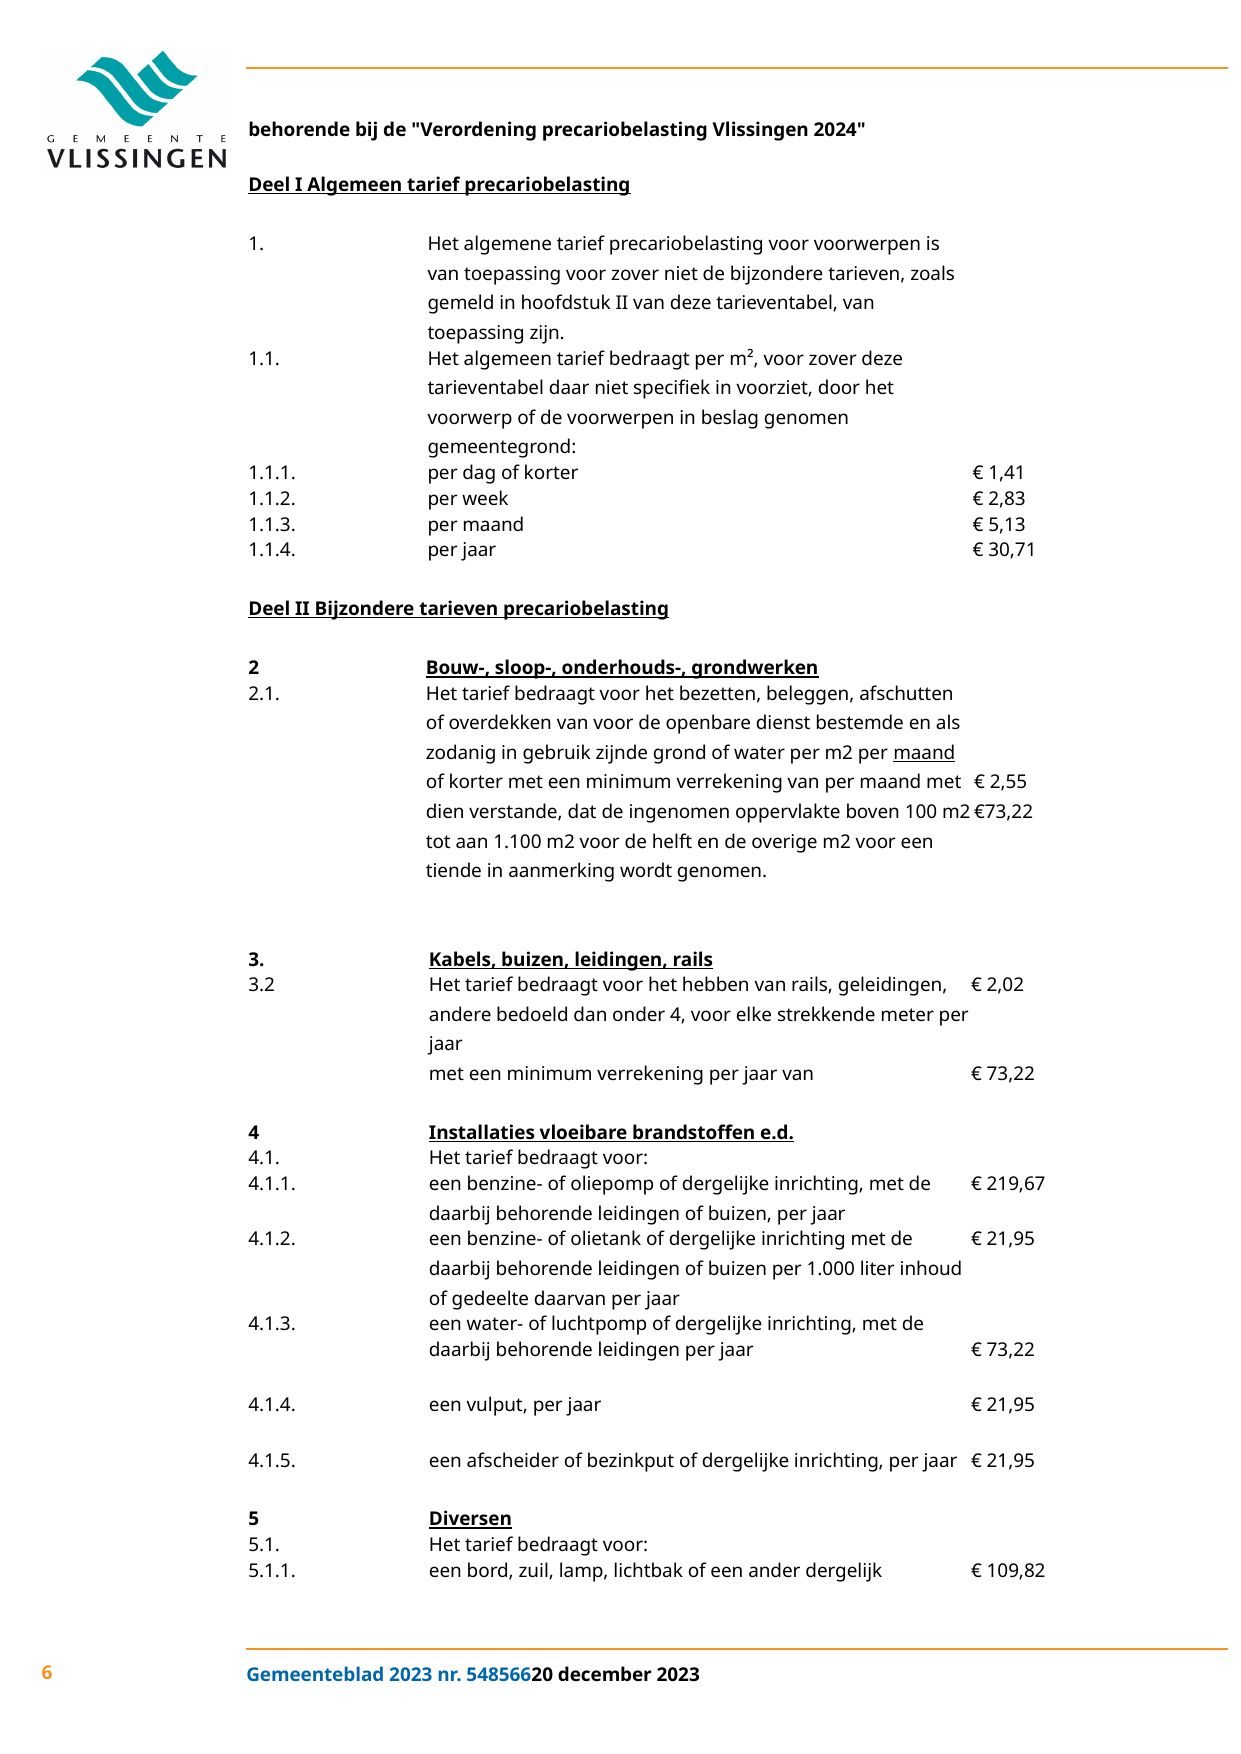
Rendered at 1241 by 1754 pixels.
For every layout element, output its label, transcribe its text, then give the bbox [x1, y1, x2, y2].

table_cell per jaar [427, 536, 972, 562]
table_header 3. [248, 946, 429, 971]
table_cell 5.1. [248, 1531, 429, 1557]
table_cell een benzine- of olietank of dergelijke inrichting met de daarbij behorende leidingen of buizen per 1.000 liter inhoud of gedeelte daarvan per jaar [429, 1226, 971, 1311]
text Deel II Bijzondere tarieven precariobelasting [248, 595, 1152, 621]
table_cell een bord, zuil, lamp, lichtbak of een ander dergelijk [429, 1557, 971, 1583]
table_cell 4.1.5. [248, 1447, 429, 1473]
table_cell Het tarief bedraagt voor: [429, 1145, 971, 1170]
table_cell € 21,95 [971, 1226, 1152, 1311]
table_cell € 1,41 [973, 459, 1152, 485]
table_cell [973, 345, 1152, 459]
table_cell € 109,82 [971, 1557, 1152, 1583]
table_cell [971, 1145, 1152, 1170]
table_cell per week [427, 485, 972, 511]
table_cell een vulput, per jaar [429, 1392, 971, 1447]
table_header Bouw-, sloop-, onderhouds-, grondwerken [426, 654, 974, 680]
table_cell 4.1. [248, 1145, 429, 1170]
table_cell € 73,22 [971, 1336, 1152, 1392]
table_cell 4.1.3. [248, 1311, 429, 1336]
table_cell een water- of luchtpomp of dergelijke inrichting, met de [429, 1311, 971, 1336]
table_header [971, 1119, 1152, 1144]
table_cell 4.1.1. [248, 1170, 429, 1226]
table_cell [248, 1336, 429, 1392]
table_cell 1.1.2. [248, 485, 427, 511]
table_cell 3.2 [248, 971, 429, 1086]
text Deel I Algemeen tarief precariobelasting [248, 171, 1152, 197]
table_cell € 21,95 [971, 1447, 1152, 1473]
table_cell 1.1. [248, 345, 427, 459]
table_header Diversen [429, 1506, 971, 1531]
table_header 2 [248, 654, 426, 680]
table_cell € 2,02 € 73,22 [971, 971, 1152, 1086]
table_header Het algemene tarief precariobelasting voor voorwerpen is van toepassing voor zover niet de bijzondere tarieven, zoals gemeld in hoofdstuk II van deze tarieventabel, van toepassing zijn. [427, 230, 972, 345]
table_header [971, 1506, 1152, 1531]
table_cell Het tarief bedraagt voor het bezetten, beleggen, afschutten of overdekken van voor de openbare dienst bestemde en als zodanig in gebruik zijnde grond of water per m2 per maand of korter met een minimum verrekening van per maand met dien verstande, dat de ingenomen oppervlakte boven 100 m2 tot aan 1.100 m2 voor de helft en de overige m2 voor een tiende in aanmerking wordt genomen. [426, 680, 974, 913]
table_cell 1.1.4. [248, 536, 427, 562]
table_cell 1.1.1. [248, 459, 427, 485]
picture [41, 47, 231, 172]
table_header Kabels, buizen, leidingen, rails [429, 946, 971, 971]
table_cell een benzine- of oliepomp of dergelijke inrichting, met de daarbij behorende leidingen of buizen, per jaar [429, 1170, 971, 1226]
table_cell een afscheider of bezinkput of dergelijke inrichting, per jaar [429, 1447, 971, 1473]
table_header [973, 230, 1152, 345]
table_cell € 30,71 [973, 536, 1152, 562]
table_cell € 21,95 [971, 1392, 1152, 1447]
table_cell € 2,83 [973, 485, 1152, 511]
table_cell Het tarief bedraagt voor het hebben van rails, geleidingen, andere bedoeld dan onder 4, voor elke strekkende meter per jaar met een minimum verrekening per jaar van [429, 971, 971, 1086]
table_cell per maand [427, 511, 972, 536]
table_header Installaties vloeibare brandstoffen e.d. [429, 1119, 971, 1144]
table_header 5 [248, 1506, 429, 1531]
table_cell [971, 1311, 1152, 1336]
table_cell 5.1.1. [248, 1557, 429, 1583]
table_header 1. [248, 230, 427, 345]
table_cell 1.1.3. [248, 511, 427, 536]
table_header 4 [248, 1119, 429, 1144]
table_cell 4.1.4. [248, 1392, 429, 1447]
text behorende bij de "Verordening precariobelasting Vlissingen 2024" [248, 116, 1152, 141]
table_cell € 219,67 [971, 1170, 1152, 1226]
table_cell € 5,13 [973, 511, 1152, 536]
table_cell [971, 1531, 1152, 1557]
table_cell Het tarief bedraagt voor: [429, 1531, 971, 1557]
table_cell daarbij behorende leidingen per jaar [429, 1336, 971, 1392]
table_header [971, 946, 1152, 971]
table_cell 2.1. [248, 680, 426, 913]
table_header [974, 654, 1152, 680]
table_cell Het algemeen tarief bedraagt per m², voor zover deze tarieventabel daar niet specifiek in voorziet, door het voorwerp of de voorwerpen in beslag genomen gemeentegrond: [427, 345, 972, 459]
table_cell € 2,55 €73,22 [974, 680, 1152, 913]
table_cell 4.1.2. [248, 1226, 429, 1311]
table_cell per dag of korter [427, 459, 972, 485]
